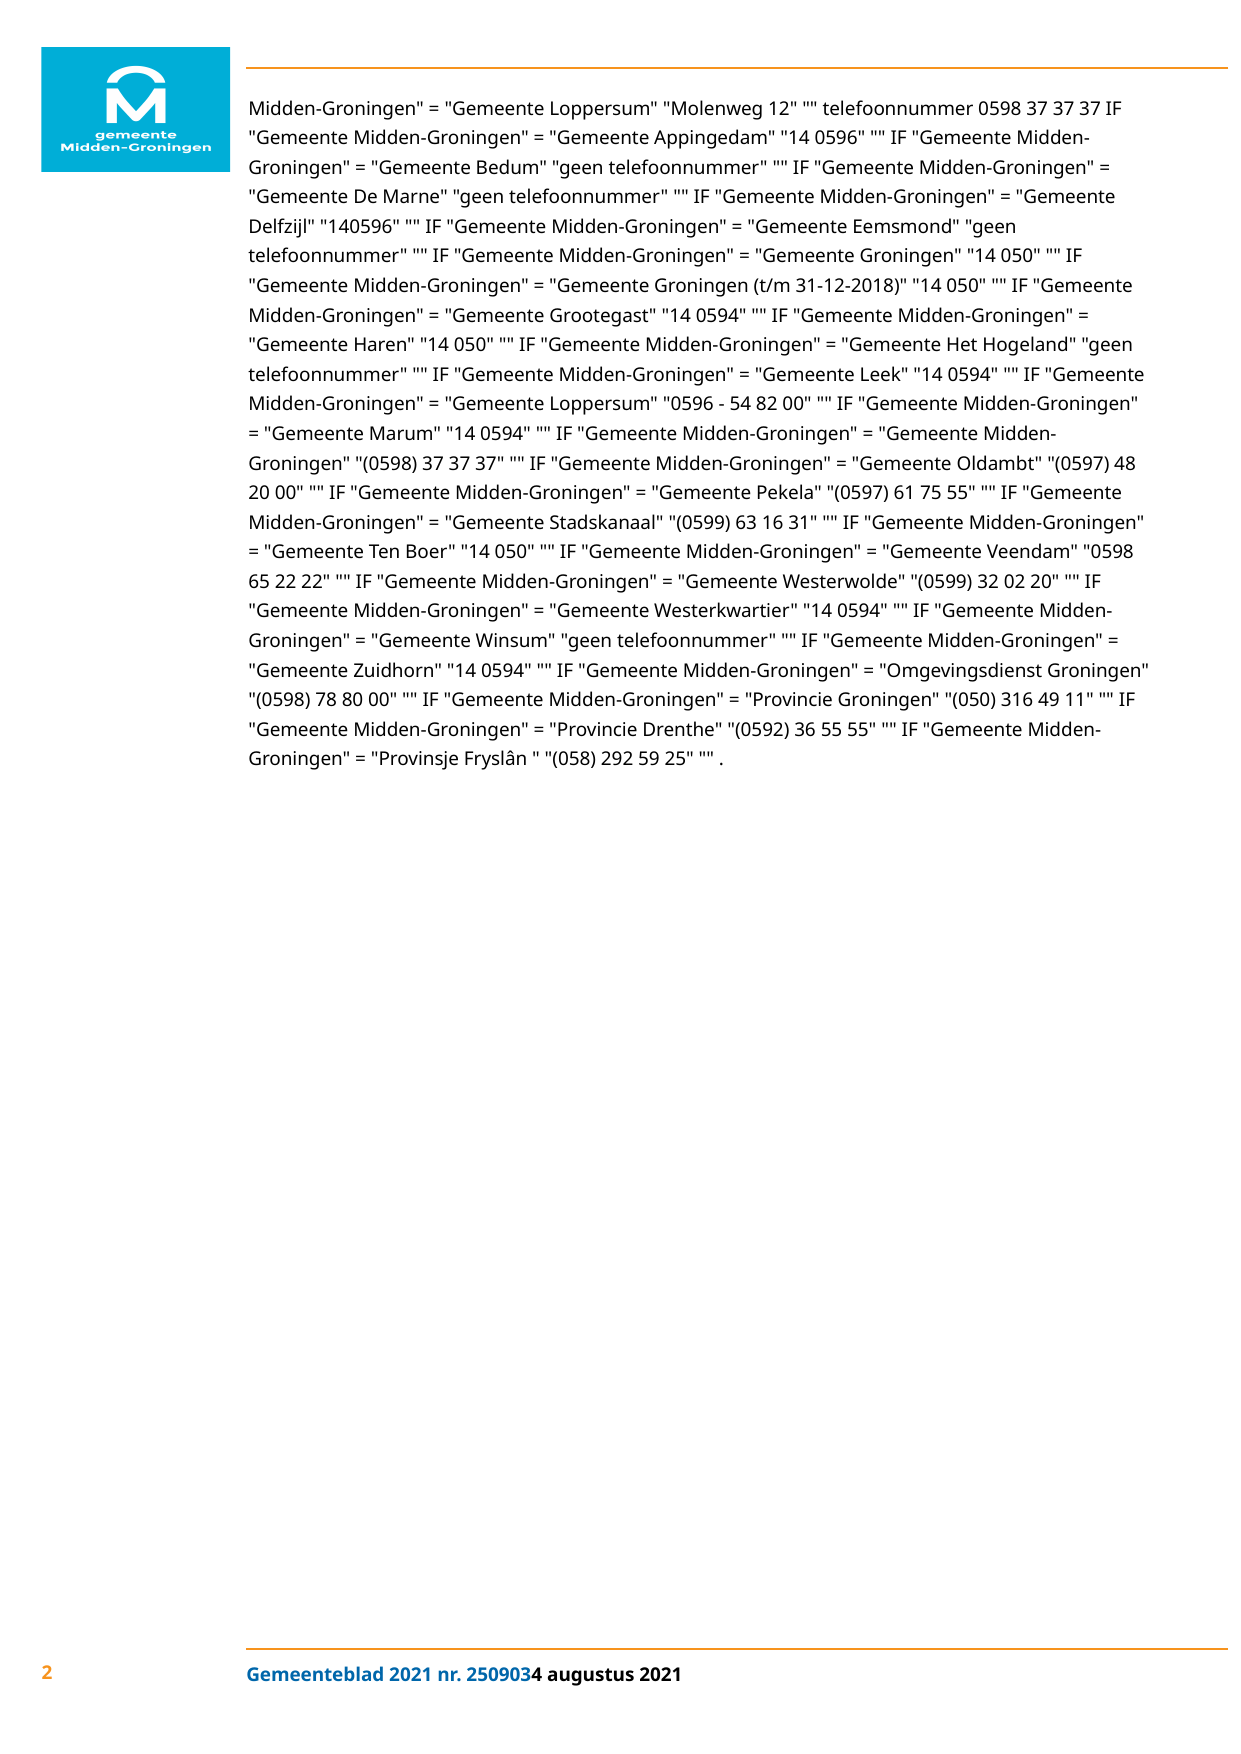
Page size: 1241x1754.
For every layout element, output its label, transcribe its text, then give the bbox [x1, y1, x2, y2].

text Midden-Groningen" = "Gemeente Loppersum" "Molenweg 12" "" telefoonnummer 0598 37 37 37 IF "Gemeente Midden-Groningen" = "Gemeente Appingedam" "14 0596" "" IF "Gemeente Midden-Groningen" = "Gemeente Bedum" "geen telefoonnummer" "" IF "Gemeente Midden-Groningen" = "Gemeente De Marne" "geen telefoonnummer" "" IF "Gemeente Midden-Groningen" = "Gemeente Delfzijl" "140596" "" IF "Gemeente Midden-Groningen" = "Gemeente Eemsmond" "geen telefoonnummer" "" IF "Gemeente Midden-Groningen" = "Gemeente Groningen" "14 050" "" IF "Gemeente Midden-Groningen" = "Gemeente Groningen (t/m 31-12-2018)" "14 050" "" IF "Gemeente Midden-Groningen" = "Gemeente Grootegast" "14 0594" "" IF "Gemeente Midden-Groningen" = "Gemeente Haren" "14 050" "" IF "Gemeente Midden-Groningen" = "Gemeente Het Hogeland" "geen telefoonnummer" "" IF "Gemeente Midden-Groningen" = "Gemeente Leek" "14 0594" "" IF "Gemeente Midden-Groningen" = "Gemeente Loppersum" "0596 - 54 82 00" "" IF "Gemeente Midden-Groningen" = "Gemeente Marum" "14 0594" "" IF "Gemeente Midden-Groningen" = "Gemeente Midden-Groningen" "(0598) 37 37 37" "" IF "Gemeente Midden-Groningen" = "Gemeente Oldambt" "(0597) 48 20 00" "" IF "Gemeente Midden-Groningen" = "Gemeente Pekela" "(0597) 61 75 55" "" IF "Gemeente Midden-Groningen" = "Gemeente Stadskanaal" "(0599) 63 16 31" "" IF "Gemeente Midden-Groningen" = "Gemeente Ten Boer" "14 050" "" IF "Gemeente Midden-Groningen" = "Gemeente Veendam" "0598 65 22 22" "" IF "Gemeente Midden-Groningen" = "Gemeente Westerwolde" "(0599) 32 02 20" "" IF "Gemeente Midden-Groningen" = "Gemeente Westerkwartier" "14 0594" "" IF "Gemeente Midden-Groningen" = "Gemeente Winsum" "geen telefoonnummer" "" IF "Gemeente Midden-Groningen" = "Gemeente Zuidhorn" "14 0594" "" IF "Gemeente Midden-Groningen" = "Omgevingsdienst Groningen" "(0598) 78 80 00" "" IF "Gemeente Midden-Groningen" = "Provincie Groningen" "(050) 316 49 11" "" IF "Gemeente Midden-Groningen" = "Provincie Drenthe" "(0592) 36 55 55" "" IF "Gemeente Midden-Groningen" = "Provinsje Fryslân " "(058) 292 59 25" "" . [248, 95, 1152, 771]
picture [108, 66, 164, 82]
picture [184, 146, 190, 153]
picture [107, 89, 165, 122]
